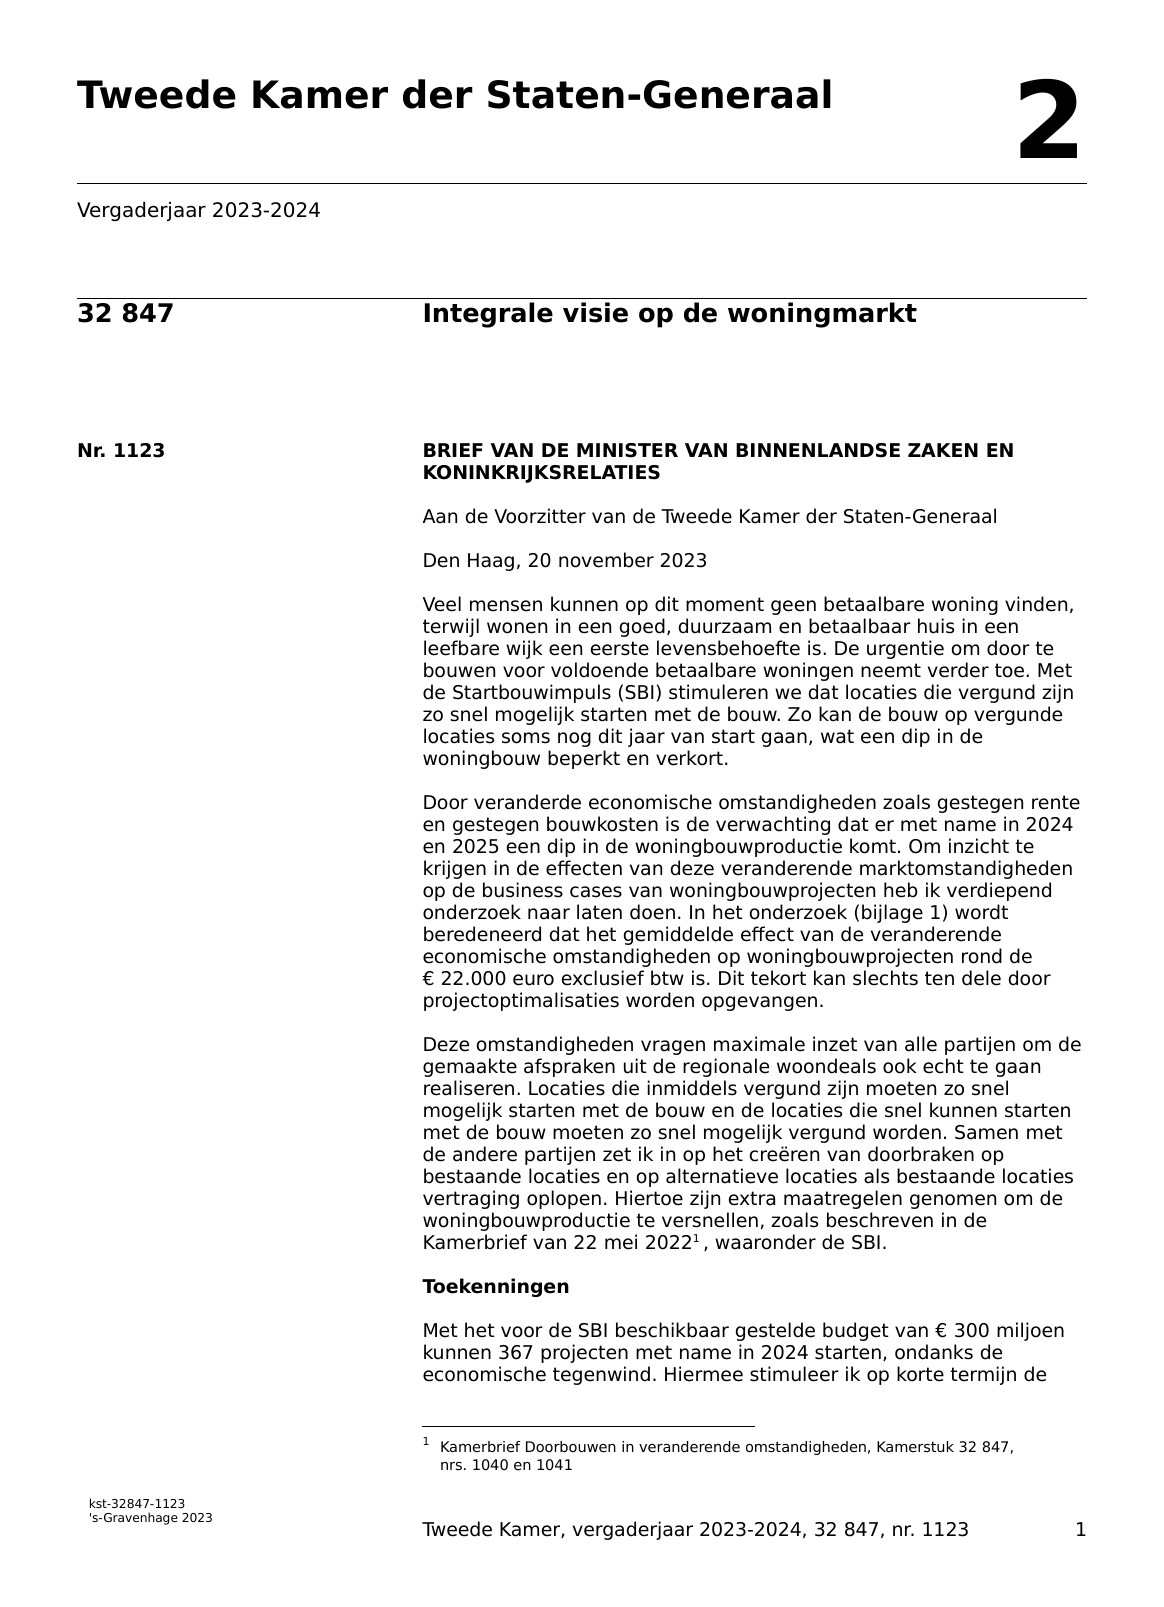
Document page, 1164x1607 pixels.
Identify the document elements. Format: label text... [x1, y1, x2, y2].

text 's-Gravenhage 2023 [88, 1511, 323, 1525]
table_header 2 [886, 59, 1087, 183]
table_header Tweede Kamer der Staten-Generaal [77, 59, 886, 183]
text Aan de Voorzitter van de Tweede Kamer der Staten-Generaal [422, 506, 1087, 528]
text Den Haag, 20 november 2023 [422, 550, 1087, 572]
table_cell Vergaderjaar 2023-2024 [77, 184, 1087, 298]
subtitle Toekenningen [422, 1276, 1087, 1298]
text kst-32847-1123 [88, 1497, 323, 1511]
text Veel mensen kunnen op dit moment geen betaalbare woning vinden, terwijl wonen in een goed, duurzaam en betaalbaar huis in een leefbare wijk een eerste levensbehoefte is. De urgentie om door te bouwen voor voldoende betaalbare woningen neemt verder toe. Met de Startbouwimpuls (SBI) stimuleren we dat locaties die vergund zijn zo snel mogelijk starten met de bouw. Zo kan de bouw op vergunde locaties soms nog dit jaar van start gaan, wat een dip in de woningbouw beperkt en verkort. [422, 594, 1087, 770]
text Deze omstandigheden vragen maximale inzet van alle partijen om de gemaakte afspraken uit de regionale woondeals ook echt te gaan realiseren. Locaties die inmiddels vergund zijn moeten zo snel mogelijk starten met de bouw en de locaties die snel kunnen starten met de bouw moeten zo snel mogelijk vergund worden. Samen met de andere partijen zet ik in op het creëren van doorbraken op bestaande locaties en op alternatieve locaties als bestaande locaties vertraging oplopen. Hiertoe zijn extra maatregelen genomen om de woningbouwproductie te versnellen, zoals beschreven in de Kamerbrief van 22 mei 2022, waaronder de SBI. [422, 1034, 1087, 1254]
text Met het voor de SBI beschikbaar gestelde budget van € 300 miljoen kunnen 367 projecten met name in 2024 starten, ondanks de economische tegenwind. Hiermee stimuleer ik op korte termijn de [422, 1320, 1087, 1386]
text Kamerbrief Doorbouwen in veranderende omstandigheden, Kamerstuk 32 847, nrs. 1040 en 1041 [422, 1435, 1087, 1474]
subtitle Nr. 1123 BRIEF VAN DE MINISTER VAN BINNENLANDSE ZAKEN EN KONINKRIJKSRELATIES [77, 440, 1087, 484]
text Door veranderde economische omstandigheden zoals gestegen rente en gestegen bouwkosten is de verwachting dat er met name in 2024 en 2025 een dip in de woningbouwproductie komt. Om inzicht te krijgen in de effecten van deze veranderende marktomstandigheden op de business cases van woningbouwprojecten heb ik verdiepend onderzoek naar laten doen. In het onderzoek (bijlage 1) wordt beredeneerd dat het gemiddelde effect van de veranderende economische omstandigheden op woningbouwprojecten rond de € 22.000 euro exclusief btw is. Dit tekort kan slechts ten dele door projectoptimalisaties worden opgevangen. [422, 792, 1087, 1012]
subtitle 32 847 Integrale visie op de woningmarkt [77, 299, 1087, 329]
